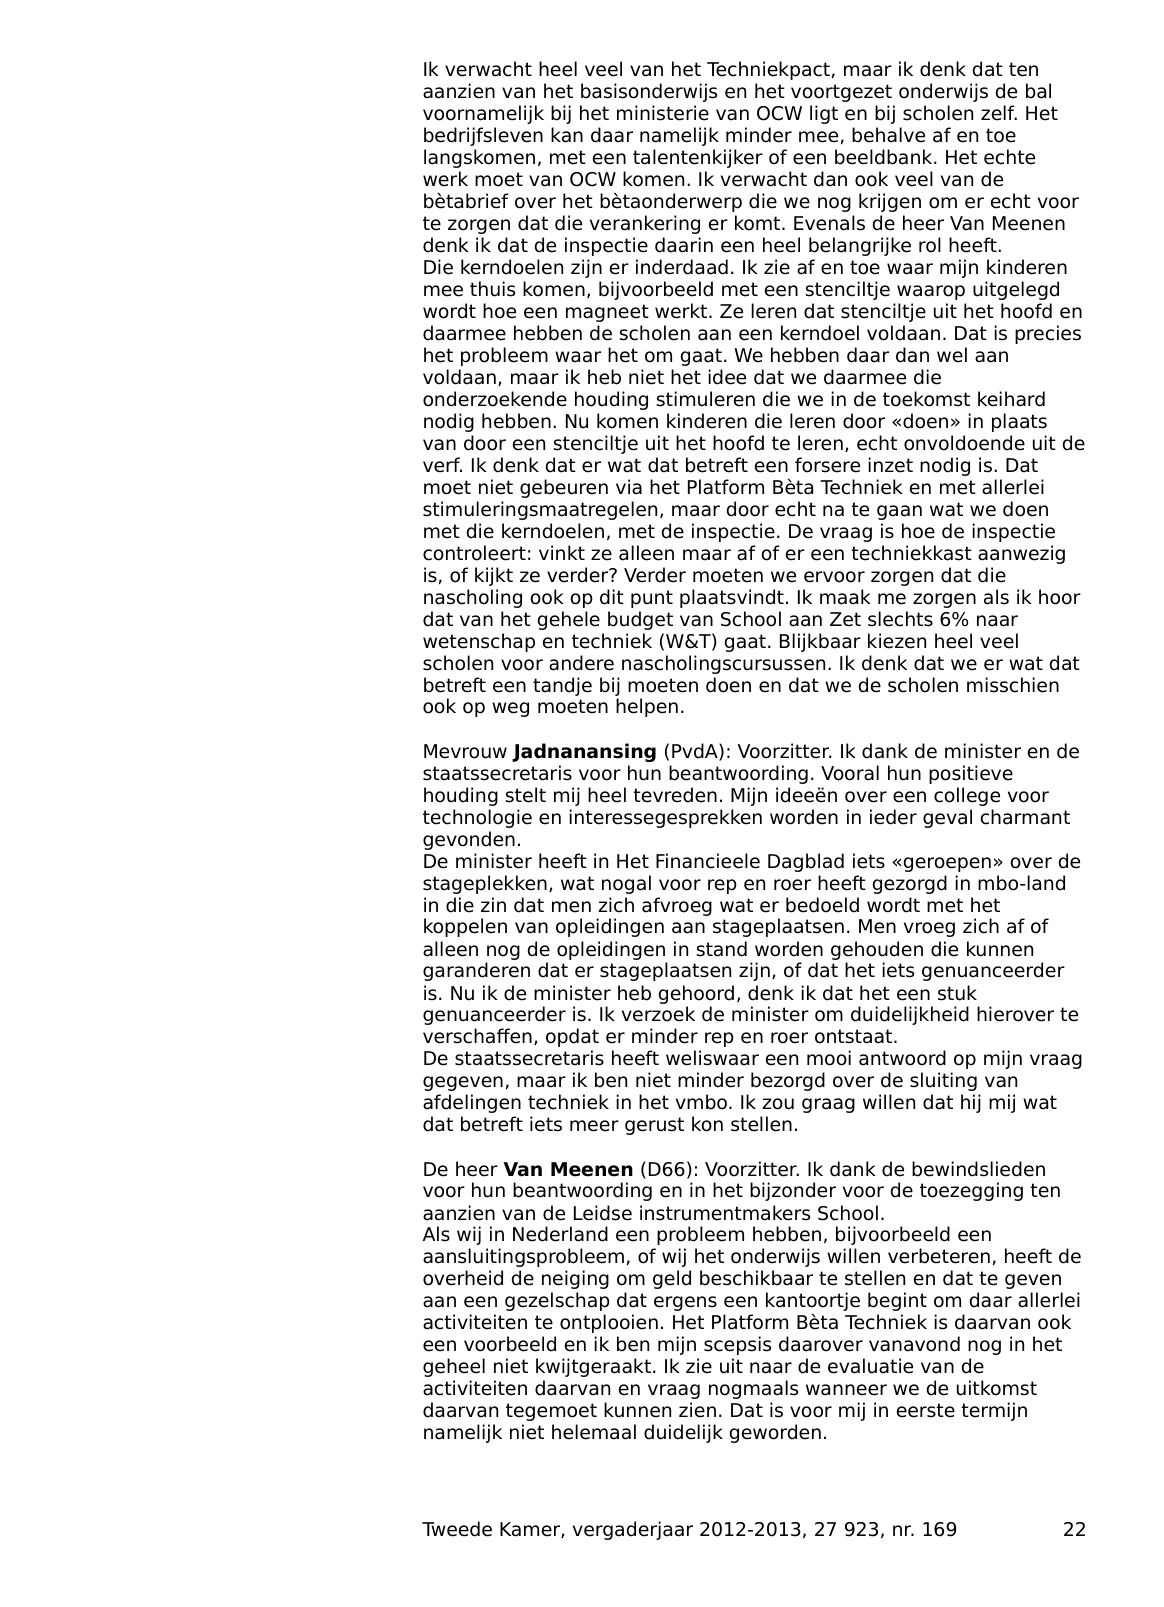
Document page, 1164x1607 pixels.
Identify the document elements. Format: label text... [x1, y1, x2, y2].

text Mevrouw Jadnanansing (PvdA): Voorzitter. Ik dank de minister en de staatssecretaris voor hun beantwoording. Vooral hun positieve houding stelt mij heel tevreden. Mijn ideeën over een college voor technologie en interessegesprekken worden in ieder geval charmant gevonden. [422, 741, 1087, 851]
text Ik verwacht heel veel van het Techniekpact, maar ik denk dat ten aanzien van het basisonderwijs en het voortgezet onderwijs de bal voornamelijk bij het ministerie van OCW ligt en bij scholen zelf. Het bedrijfsleven kan daar namelijk minder mee, behalve af en toe langskomen, met een talentenkijker of een beeldbank. Het echte werk moet van OCW komen. Ik verwacht dan ook veel van de bètabrief over het bètaonderwerp die we nog krijgen om er echt voor te zorgen dat die verankering er komt. Evenals de heer Van Meenen denk ik dat de inspectie daarin een heel belangrijke rol heeft. [422, 59, 1087, 257]
text De staatssecretaris heeft weliswaar een mooi antwoord op mijn vraag gegeven, maar ik ben niet minder bezorgd over de sluiting van afdelingen techniek in het vmbo. Ik zou graag willen dat hij mij wat dat betreft iets meer gerust kon stellen. [422, 1048, 1087, 1136]
text Die kerndoelen zijn er inderdaad. Ik zie af en toe waar mijn kinderen mee thuis komen, bijvoorbeeld met een stenciltje waarop uitgelegd wordt hoe een magneet werkt. Ze leren dat stenciltje uit het hoofd en daarmee hebben de scholen aan een kerndoel voldaan. Dat is precies het probleem waar het om gaat. We hebben daar dan wel aan voldaan, maar ik heb niet het idee dat we daarmee die onderzoekende houding stimuleren die we in de toekomst keihard nodig hebben. Nu komen kinderen die leren door «doen» in plaats van door een stenciltje uit het hoofd te leren, echt onvoldoende uit de verf. Ik denk dat er wat dat betreft een forsere inzet nodig is. Dat moet niet gebeuren via het Platform Bèta Techniek en met allerlei stimuleringsmaatregelen, maar door echt na te gaan wat we doen met die kerndoelen, met de inspectie. De vraag is hoe de inspectie controleert: vinkt ze alleen maar af of er een techniekkast aanwezig is, of kijkt ze verder? Verder moeten we ervoor zorgen dat die nascholing ook op dit punt plaatsvindt. Ik maak me zorgen als ik hoor dat van het gehele budget van School aan Zet slechts 6% naar wetenschap en techniek (W&T) gaat. Blijkbaar kiezen heel veel scholen voor andere nascholingscursussen. Ik denk dat we er wat dat betreft een tandje bij moeten doen en dat we de scholen misschien ook op weg moeten helpen. [422, 257, 1087, 718]
text Als wij in Nederland een probleem hebben, bijvoorbeeld een aansluitingsprobleem, of wij het onderwijs willen verbeteren, heeft de overheid de neiging om geld beschikbaar te stellen en dat te geven aan een gezelschap dat ergens een kantoortje begint om daar allerlei activiteiten te ontplooien. Het Platform Bèta Techniek is daarvan ook een voorbeeld en ik ben mijn scepsis daarover vanavond nog in het geheel niet kwijtgeraakt. Ik zie uit naar de evaluatie van de activiteiten daarvan en vraag nogmaals wanneer we de uitkomst daarvan tegemoet kunnen zien. Dat is voor mij in eerste termijn namelijk niet helemaal duidelijk geworden. [422, 1224, 1087, 1444]
text De minister heeft in Het Financieele Dagblad iets «geroepen» over de stageplekken, wat nogal voor rep en roer heeft gezorgd in mbo-land in die zin dat men zich afvroeg wat er bedoeld wordt met het koppelen van opleidingen aan stageplaatsen. Men vroeg zich af of alleen nog de opleidingen in stand worden gehouden die kunnen garanderen dat er stageplaatsen zijn, of dat het iets genuanceerder is. Nu ik de minister heb gehoord, denk ik dat het een stuk genuanceerder is. Ik verzoek de minister om duidelijkheid hierover te verschaffen, opdat er minder rep en roer ontstaat. [422, 851, 1087, 1048]
text De heer Van Meenen (D66): Voorzitter. Ik dank de bewindslieden voor hun beantwoording en in het bijzonder voor de toezegging ten aanzien van de Leidse instrumentmakers School. [422, 1158, 1087, 1224]
